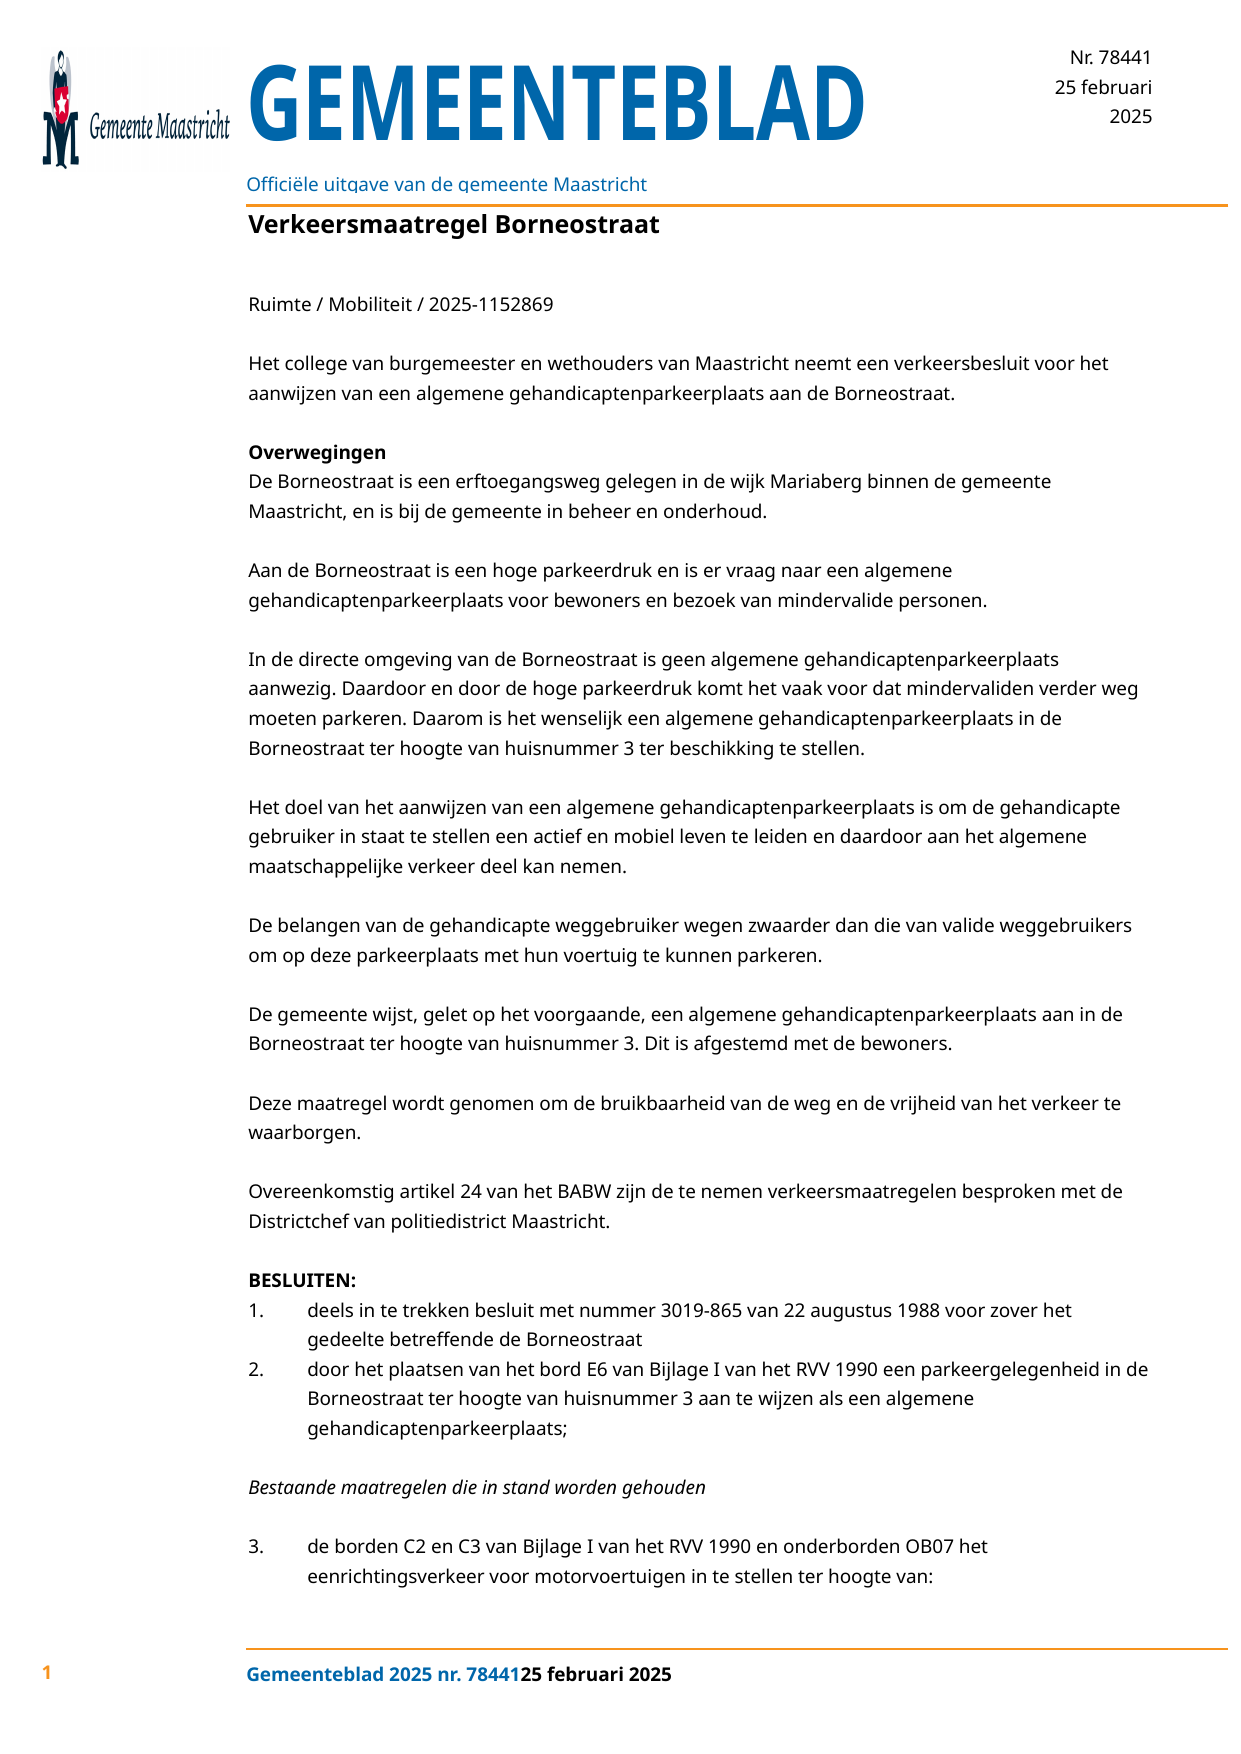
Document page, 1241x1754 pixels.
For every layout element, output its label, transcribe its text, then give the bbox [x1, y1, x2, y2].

text Bestaande maatregelen die in stand worden gehouden [248, 1474, 1152, 1500]
list de borden C2 en C3 van Bijlage I van het RVV 1990 en onderborden OB07 het eenrichtingsverkeer voor motorvoertuigen in te stellen ter hoogte van: [248, 1533, 1152, 1589]
text Aan de Borneostraat is een hoge parkeerdruk en is er vraag naar een algemene gehandicaptenparkeerplaats voor bewoners en bezoek van mindervalide personen. [248, 557, 1152, 613]
text Deze maatregel wordt genomen om de bruikbaarheid van de weg en de vrijheid van het verkeer te waarborgen. [248, 1090, 1152, 1145]
text Verkeersmaatregel Borneostraat [248, 207, 1152, 241]
list deels in te trekken besluit met nummer 3019-865 van 22 augustus 1988 voor zover het gedeelte betreffende de Borneostraat [248, 1297, 1152, 1352]
text Ruimte / Mobiliteit / 2025-1152869 [248, 291, 1152, 317]
text BESLUITEN: [248, 1267, 1152, 1293]
text De Borneostraat is een erftoegangsweg gelegen in de wijk Mariaberg binnen de gemeente Maastricht, en is bij de gemeente in beheer en onderhoud. [248, 468, 1152, 524]
text Het doel van het aanwijzen van een algemene gehandicaptenparkeerplaats is om de gehandicapte gebruiker in staat te stellen een actief en mobiel leven te leiden en daardoor aan het algemene maatschappelijke verkeer deel kan nemen. [248, 794, 1152, 879]
list door het plaatsen van het bord E6 van Bijlage I van het RVV 1990 een parkeergelegenheid in de Borneostraat ter hoogte van huisnummer 3 aan te wijzen als een algemene gehandicaptenparkeerplaats; [248, 1356, 1152, 1441]
text Het college van burgemeester en wethouders van Maastricht neemt een verkeersbesluit voor het aanwijzen van een algemene gehandicaptenparkeerplaats aan de Borneostraat. [248, 350, 1152, 406]
text De belangen van de gehandicapte weggebruiker wegen zwaarder dan die van valide weggebruikers om op deze parkeerplaats met hun voertuig te kunnen parkeren. [248, 912, 1152, 968]
picture [41, 47, 231, 172]
text Overeenkomstig artikel 24 van het BABW zijn de te nemen verkeersmaatregelen besproken met de Districtchef van politiedistrict Maastricht. [248, 1178, 1152, 1234]
text In de directe omgeving van de Borneostraat is geen algemene gehandicaptenparkeerplaats aanwezig. Daardoor en door de hoge parkeerdruk komt het vaak voor dat mindervaliden verder weg moeten parkeren. Daarom is het wenselijk een algemene gehandicaptenparkeerplaats in de Borneostraat ter hoogte van huisnummer 3 ter beschikking te stellen. [248, 646, 1152, 761]
text De gemeente wijst, gelet op het voorgaande, een algemene gehandicaptenparkeerplaats aan in de Borneostraat ter hoogte van huisnummer 3. Dit is afgestemd met de bewoners. [248, 1001, 1152, 1056]
text Overwegingen [248, 439, 1152, 465]
